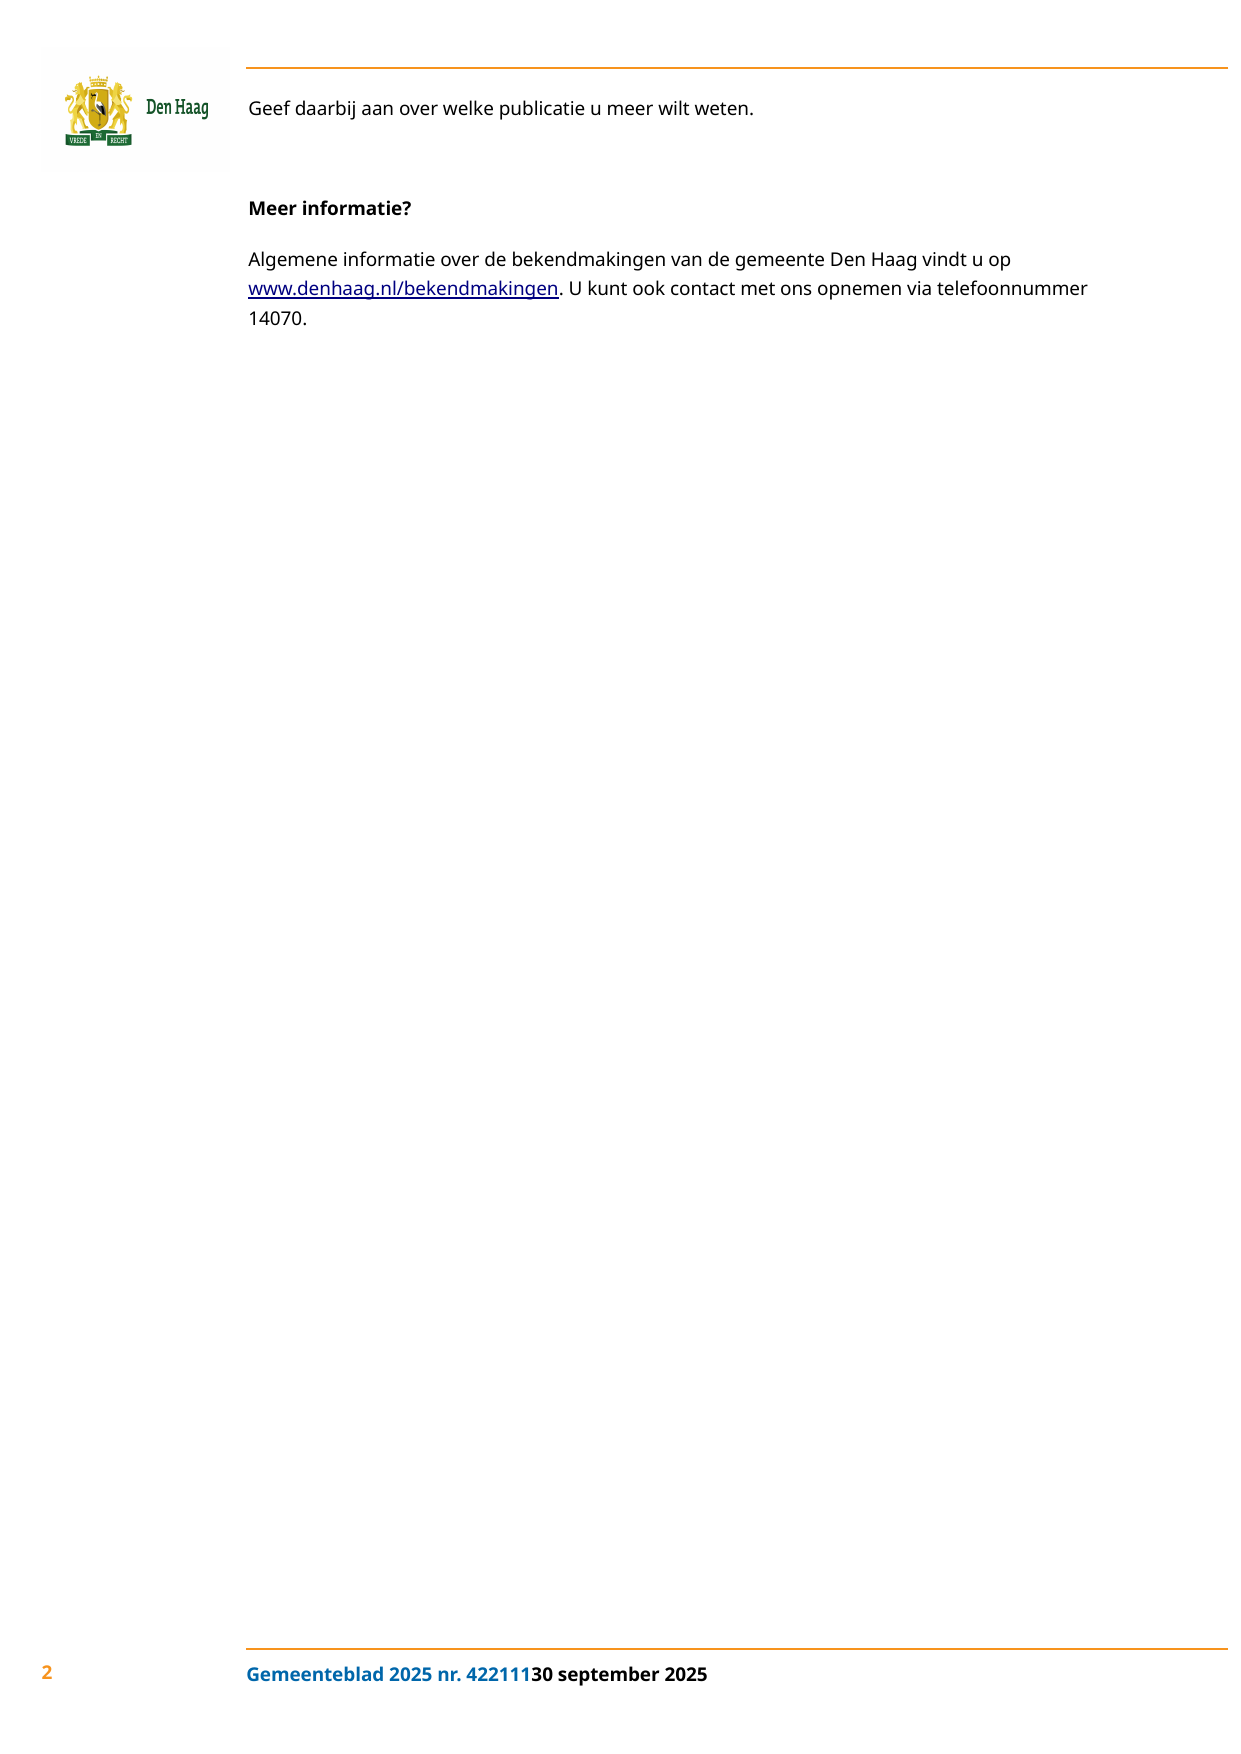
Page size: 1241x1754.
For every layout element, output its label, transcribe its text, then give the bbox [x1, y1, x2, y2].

text Algemene informatie over de bekendmakingen van de gemeente Den Haag vindt u op www.denhaag.nl/bekendmakingen. U kunt ook contact met ons opnemen via telefoonnummer 14070. [248, 246, 1152, 331]
text Meer informatie? [248, 196, 1152, 221]
picture [41, 47, 231, 172]
text Geef daarbij aan over welke publicatie u meer wilt weten. [248, 95, 1152, 121]
